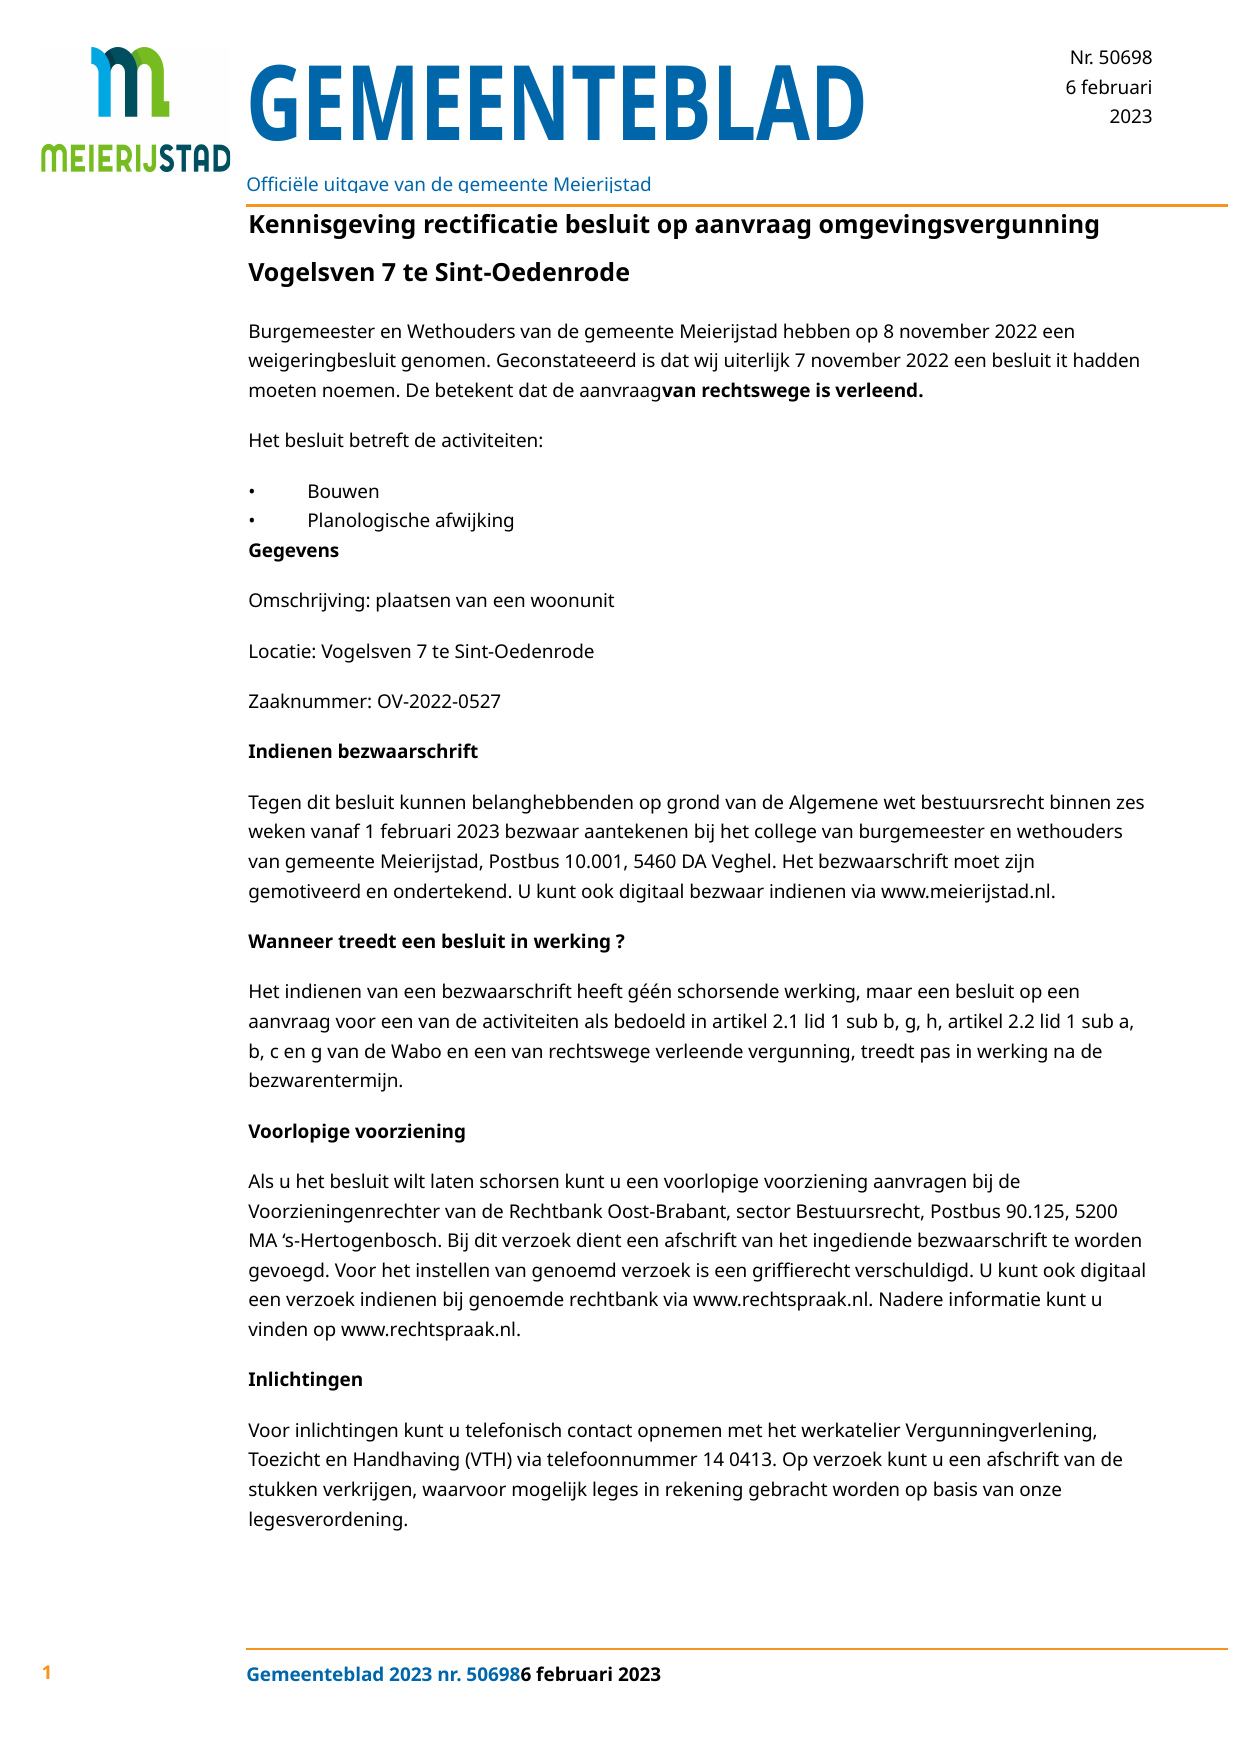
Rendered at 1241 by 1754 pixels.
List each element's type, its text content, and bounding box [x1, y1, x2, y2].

text Tegen dit besluit kunnen belanghebbenden op grond van de Algemene wet bestuursrecht binnen zes weken vanaf 1 februari 2023 bezwaar aantekenen bij het college van burgemeester en wethouders van gemeente Meierijstad, Postbus 10.001, 5460 DA Veghel. Het bezwaarschrift moet zijn gemotiveerd en ondertekend. U kunt ook digitaal bezwaar indienen via www.meierijstad.nl. [248, 789, 1152, 904]
list Planologische afwijking [248, 507, 1152, 533]
text Wanneer treedt een besluit in werking ? [248, 928, 1152, 954]
list Bouwen [248, 478, 1152, 504]
picture [41, 47, 231, 172]
text Omschrijving: plaatsen van een woonunit [248, 587, 1152, 613]
text Voorlopige voorziening [248, 1118, 1152, 1144]
text Indienen bezwaarschrift [248, 739, 1152, 764]
text Locatie: Vogelsven 7 te Sint-Oedenrode [248, 638, 1152, 664]
text Het besluit betreft de activiteiten: [248, 427, 1152, 453]
text Het indienen van een bezwaarschrift heeft géén schorsende werking, maar een besluit op een aanvraag voor een van de activiteiten als bedoeld in artikel 2.1 lid 1 sub b, g, h, artikel 2.2 lid 1 sub a, b, c en g van de Wabo en een van rechtswege verleende vergunning, treedt pas in werking na de bezwarentermijn. [248, 979, 1152, 1093]
text Gegevens [248, 537, 1152, 563]
text Voor inlichtingen kunt u telefonisch contact opnemen met het werkatelier Vergunningverlening, Toezicht en Handhaving (VTH) via telefoonnummer 14 0413. Op verzoek kunt u een afschrift van de stukken verkrijgen, waarvoor mogelijk leges in rekening gebracht worden op basis van onze legesverordening. [248, 1417, 1152, 1532]
text Kennisgeving rectificatie besluit op aanvraag omgevingsvergunning Vogelsven 7 te Sint-Oedenrode [248, 207, 1152, 288]
text Inlichtingen [248, 1367, 1152, 1392]
text Burgemeester en Wethouders van de gemeente Meierijstad hebben op 8 november 2022 een weigeringbesluit genomen. Geconstateeerd is dat wij uiterlijk 7 november 2022 een besluit it hadden moeten noemen. De betekent dat de aanvraagvan rechtswege is verleend. [248, 318, 1152, 403]
text Zaaknummer: OV-2022-0527 [248, 688, 1152, 714]
text Als u het besluit wilt laten schorsen kunt u een voorlopige voorziening aanvragen bij de Voorzieningenrechter van de Rechtbank Oost-Brabant, sector Bestuursrecht, Postbus 90.125, 5200 MA ‘s-Hertogenbosch. Bij dit verzoek dient een afschrift van het ingediende bezwaarschrift te worden gevoegd. Voor het instellen van genoemd verzoek is een griffierecht verschuldigd. U kunt ook digitaal een verzoek indienen bij genoemde rechtbank via www.rechtspraak.nl. Nadere informatie kunt u vinden op www.rechtspraak.nl. [248, 1168, 1152, 1342]
